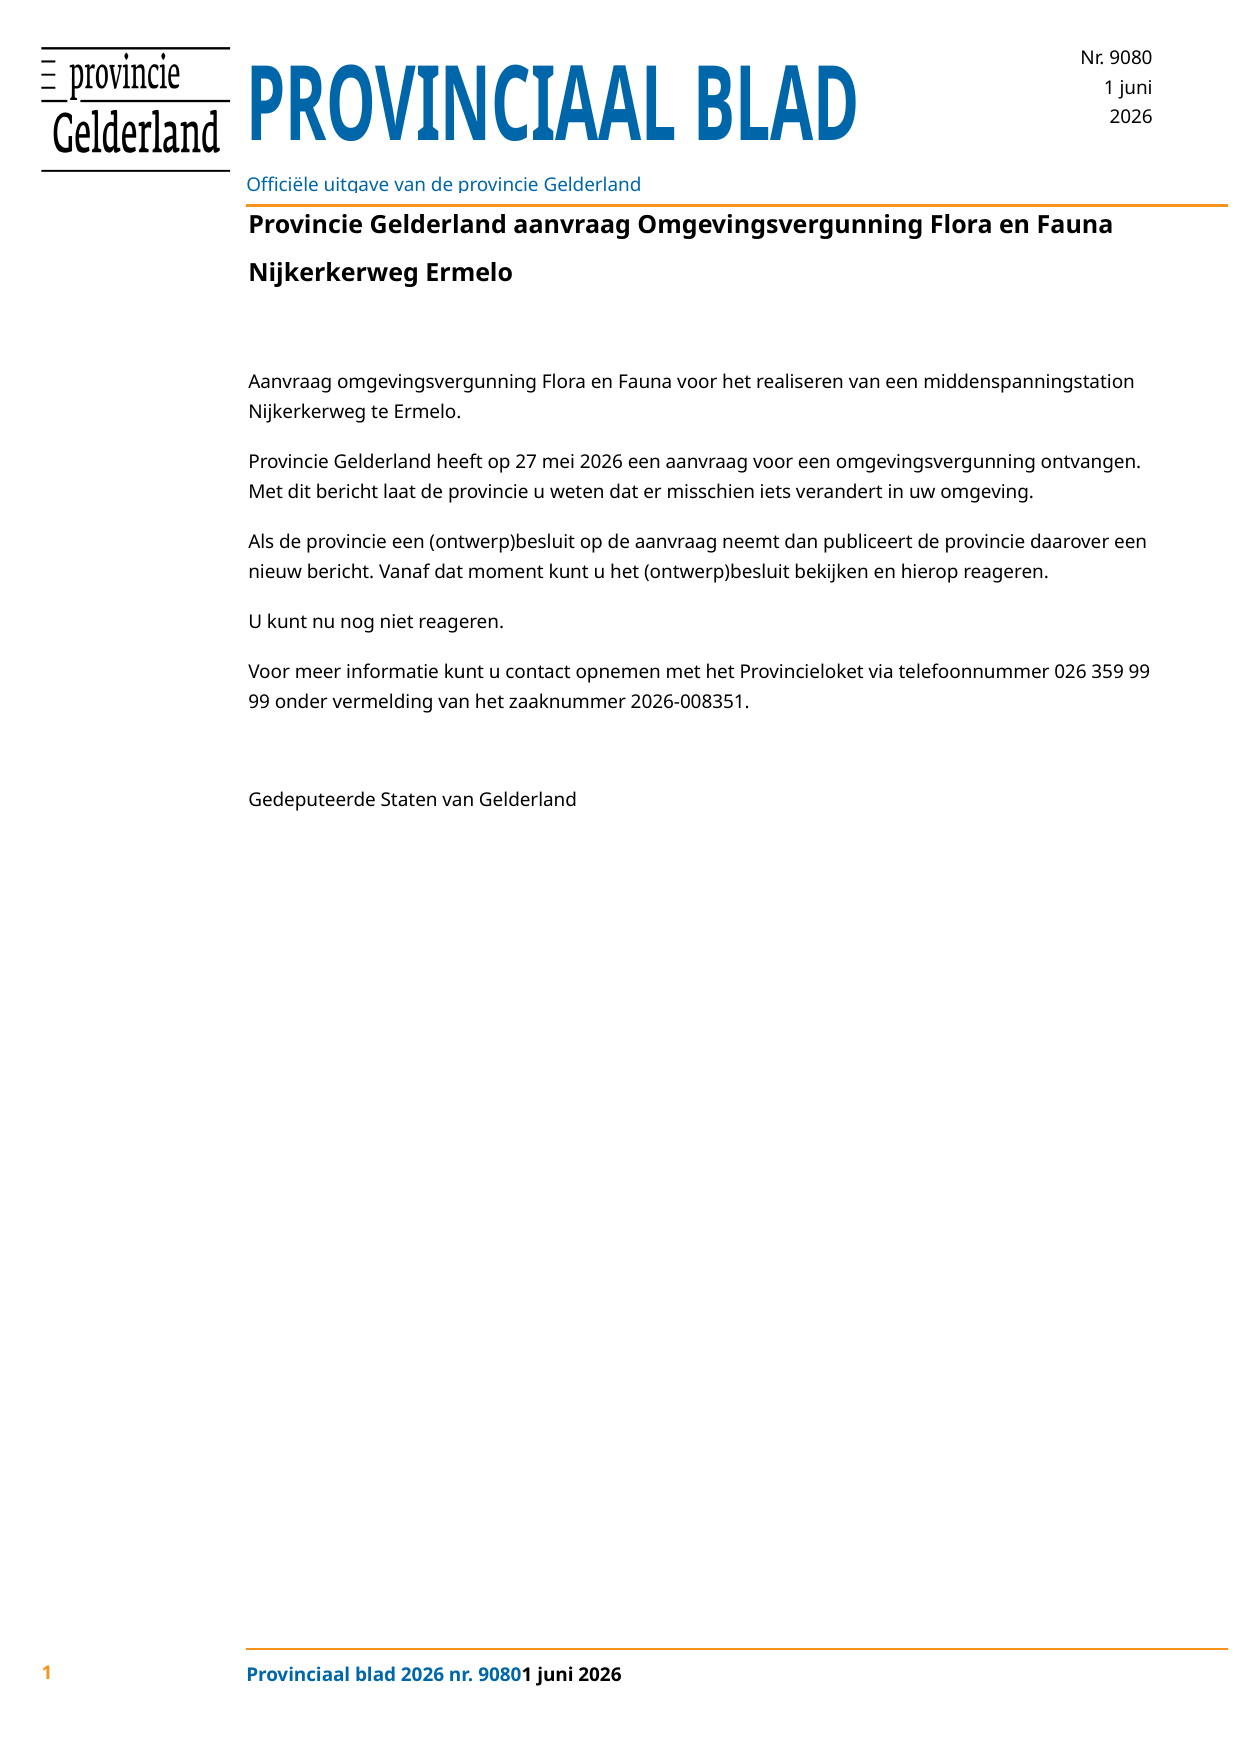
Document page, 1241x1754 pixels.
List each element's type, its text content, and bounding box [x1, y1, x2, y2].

text Als de provincie een (ontwerp)besluit op de aanvraag neemt dan publiceert de provincie daarover een nieuw bericht. Vanaf dat moment kunt u het (ontwerp)besluit bekijken en hierop reageren. [248, 528, 1152, 584]
text U kunt nu nog niet reageren. [248, 608, 1152, 634]
text Gedeputeerde Staten van Gelderland [248, 787, 1152, 812]
text Voor meer informatie kunt u contact opnemen met het Provincieloket via telefoonnummer 026 359 99 99 onder vermelding van het zaaknummer 2026-008351. [248, 659, 1152, 714]
text Provincie Gelderland aanvraag Omgevingsvergunning Flora en Fauna Nijkerkerweg Ermelo [248, 207, 1152, 288]
text Aanvraag omgevingsvergunning Flora en Fauna voor het realiseren van een middenspanningstation Nijkerkerweg te Ermelo. [248, 368, 1152, 424]
text Provincie Gelderland heeft op 27 mei 2026 een aanvraag voor een omgevingsvergunning ontvangen. Met dit bericht laat de provincie u weten dat er misschien iets verandert in uw omgeving. [248, 448, 1152, 504]
picture [41, 47, 231, 172]
